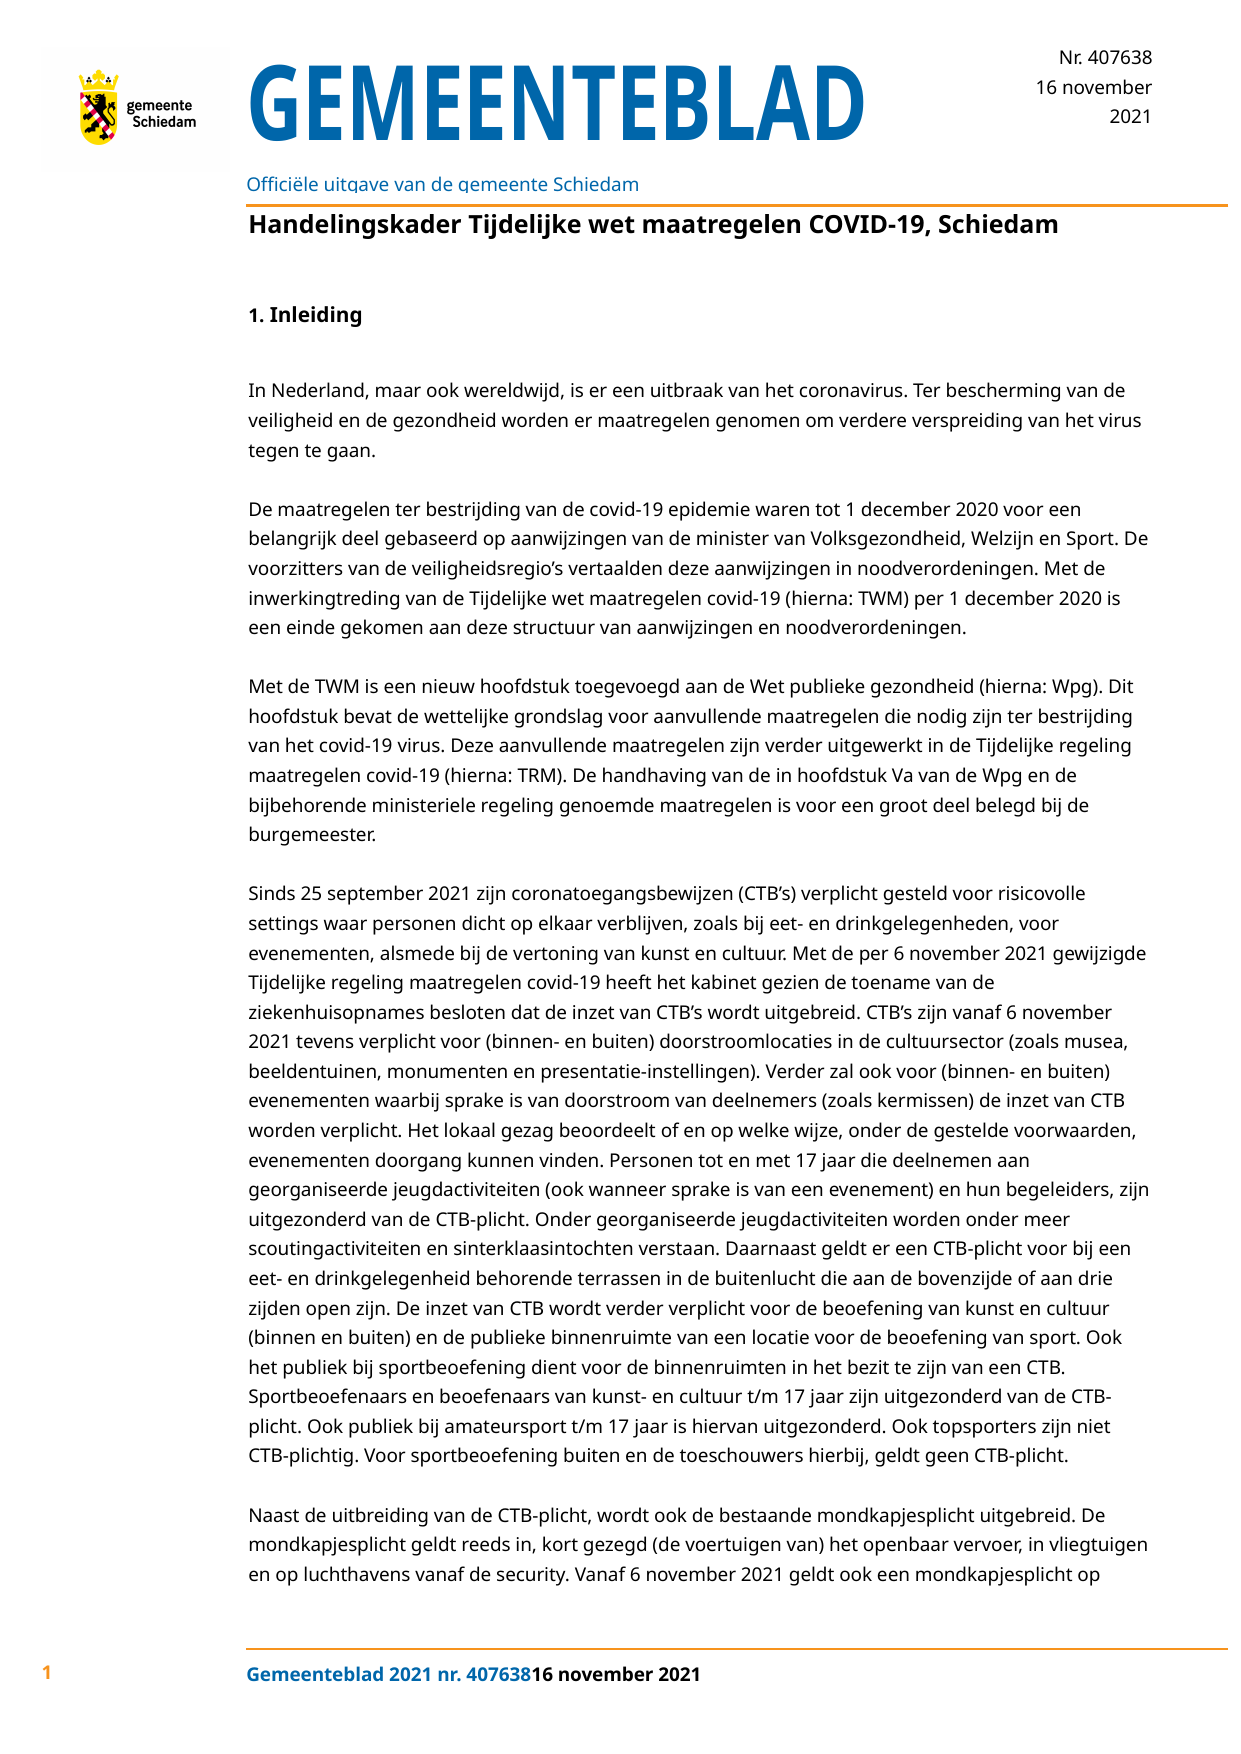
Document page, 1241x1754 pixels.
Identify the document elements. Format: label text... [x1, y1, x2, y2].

text De maatregelen ter bestrijding van de covid-19 epidemie waren tot 1 december 2020 voor een belangrijk deel gebaseerd op aanwijzingen van de minister van Volksgezondheid, Welzijn en Sport. De voorzitters van de veiligheidsregio’s vertaalden deze aanwijzingen in noodverordeningen. Met de inwerkingtreding van de Tijdelijke wet maatregelen covid-19 (hierna: TWM) per 1 december 2020 is een einde gekomen aan deze structuur van aanwijzingen en noodverordeningen. [248, 496, 1152, 640]
picture [41, 47, 231, 172]
text Handelingskader Tijdelijke wet maatregelen COVID-19, Schiedam [248, 207, 1152, 241]
text In Nederland, maar ook wereldwijd, is er een uitbraak van het coronavirus. Ter bescherming van de veiligheid en de gezondheid worden er maatregelen genomen om verdere verspreiding van het virus tegen te gaan. [248, 378, 1152, 462]
text Naast de uitbreiding van de CTB-plicht, wordt ook de bestaande mondkapjesplicht uitgebreid. De mondkapjesplicht geldt reeds in, kort gezegd (de voertuigen van) het openbaar vervoer, in vliegtuigen en op luchthavens vanaf de security. Vanaf 6 november 2021 geldt ook een mondkapjesplicht op [248, 1502, 1152, 1587]
text 1. Inleiding [248, 300, 1152, 328]
text Sinds 25 september 2021 zijn coronatoegangsbewijzen (CTB’s) verplicht gesteld voor risicovolle settings waar personen dicht op elkaar verblijven, zoals bij eet- en drinkgelegenheden, voor evenementen, alsmede bij de vertoning van kunst en cultuur. Met de per 6 november 2021 gewijzigde Tijdelijke regeling maatregelen covid-19 heeft het kabinet gezien de toename van de ziekenhuisopnames besloten dat de inzet van CTB’s wordt uitgebreid. CTB’s zijn vanaf 6 november 2021 tevens verplicht voor (binnen- en buiten) doorstroomlocaties in de cultuursector (zoals musea, beeldentuinen, monumenten en presentatie-instellingen). Verder zal ook voor (binnen- en buiten) evenementen waarbij sprake is van doorstroom van deelnemers (zoals kermissen) de inzet van CTB worden verplicht. Het lokaal gezag beoordeelt of en op welke wijze, onder de gestelde voorwaarden, evenementen doorgang kunnen vinden. Personen tot en met 17 jaar die deelnemen aan georganiseerde jeugdactiviteiten (ook wanneer sprake is van een evenement) en hun begeleiders, zijn uitgezonderd van de CTB-plicht. Onder georganiseerde jeugdactiviteiten worden onder meer scoutingactiviteiten en sinterklaasintochten verstaan. Daarnaast geldt er een CTB-plicht voor bij een eet- en drinkgelegenheid behorende terrassen in de buitenlucht die aan de bovenzijde of aan drie zijden open zijn. De inzet van CTB wordt verder verplicht voor de beoefening van kunst en cultuur (binnen en buiten) en de publieke binnenruimte van een locatie voor de beoefening van sport. Ook het publiek bij sportbeoefening dient voor de binnenruimten in het bezit te zijn van een CTB. Sportbeoefenaars en beoefenaars van kunst- en cultuur t/m 17 jaar zijn uitgezonderd van de CTB-plicht. Ook publiek bij amateursport t/m 17 jaar is hiervan uitgezonderd. Ook topsporters zijn niet CTB-plichtig. Voor sportbeoefening buiten en de toeschouwers hierbij, geldt geen CTB-plicht. [248, 881, 1152, 1468]
text Met de TWM is een nieuw hoofdstuk toegevoegd aan de Wet publieke gezondheid (hierna: Wpg). Dit hoofdstuk bevat de wettelijke grondslag voor aanvullende maatregelen die nodig zijn ter bestrijding van het covid-19 virus. Deze aanvullende maatregelen zijn verder uitgewerkt in de Tijdelijke regeling maatregelen covid-19 (hierna: TRM). De handhaving van de in hoofdstuk Va van de Wpg en de bijbehorende ministeriele regeling genoemde maatregelen is voor een groot deel belegd bij de burgemeester. [248, 673, 1152, 847]
